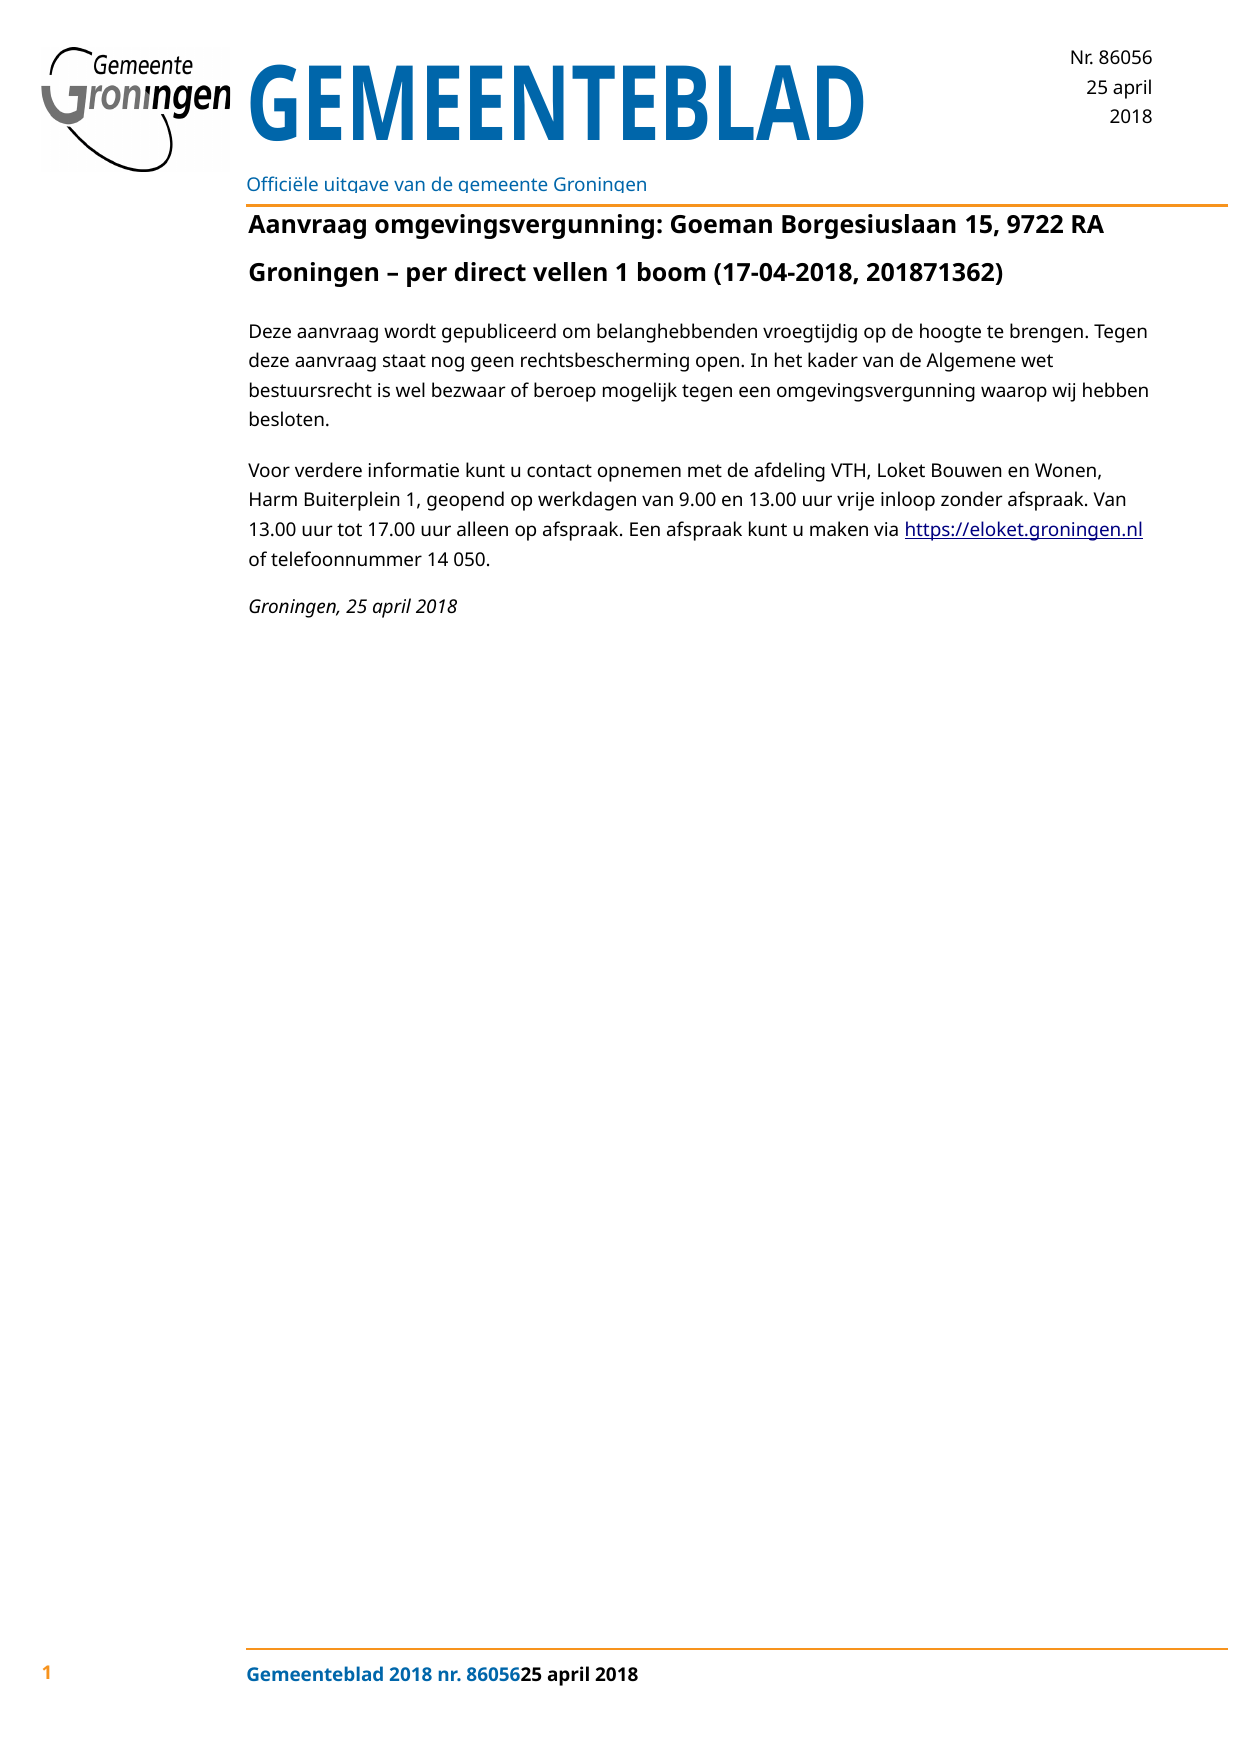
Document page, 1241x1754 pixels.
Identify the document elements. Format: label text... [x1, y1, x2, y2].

text Voor verdere informatie kunt u contact opnemen met de afdeling VTH, Loket Bouwen en Wonen, Harm Buiterplein 1, geopend op werkdagen van 9.00 en 13.00 uur vrije inloop zonder afspraak. Van 13.00 uur tot 17.00 uur alleen op afspraak. Een afspraak kunt u maken via https://eloket.groningen.nl of telefoonnummer 14 050. [248, 457, 1152, 572]
text Groningen, 25 april 2018 [248, 594, 1152, 619]
picture [41, 47, 231, 172]
text Deze aanvraag wordt gepubliceerd om belanghebbenden vroegtijdig op de hoogte te brengen. Tegen deze aanvraag staat nog geen rechtsbescherming open. In het kader van de Algemene wet bestuursrecht is wel bezwaar of beroep mogelijk tegen een omgevingsvergunning waarop wij hebben besloten. [248, 318, 1152, 432]
text Aanvraag omgevingsvergunning: Goeman Borgesiuslaan 15, 9722 RA Groningen – per direct vellen 1 boom (17-04-2018, 201871362) [248, 207, 1152, 288]
